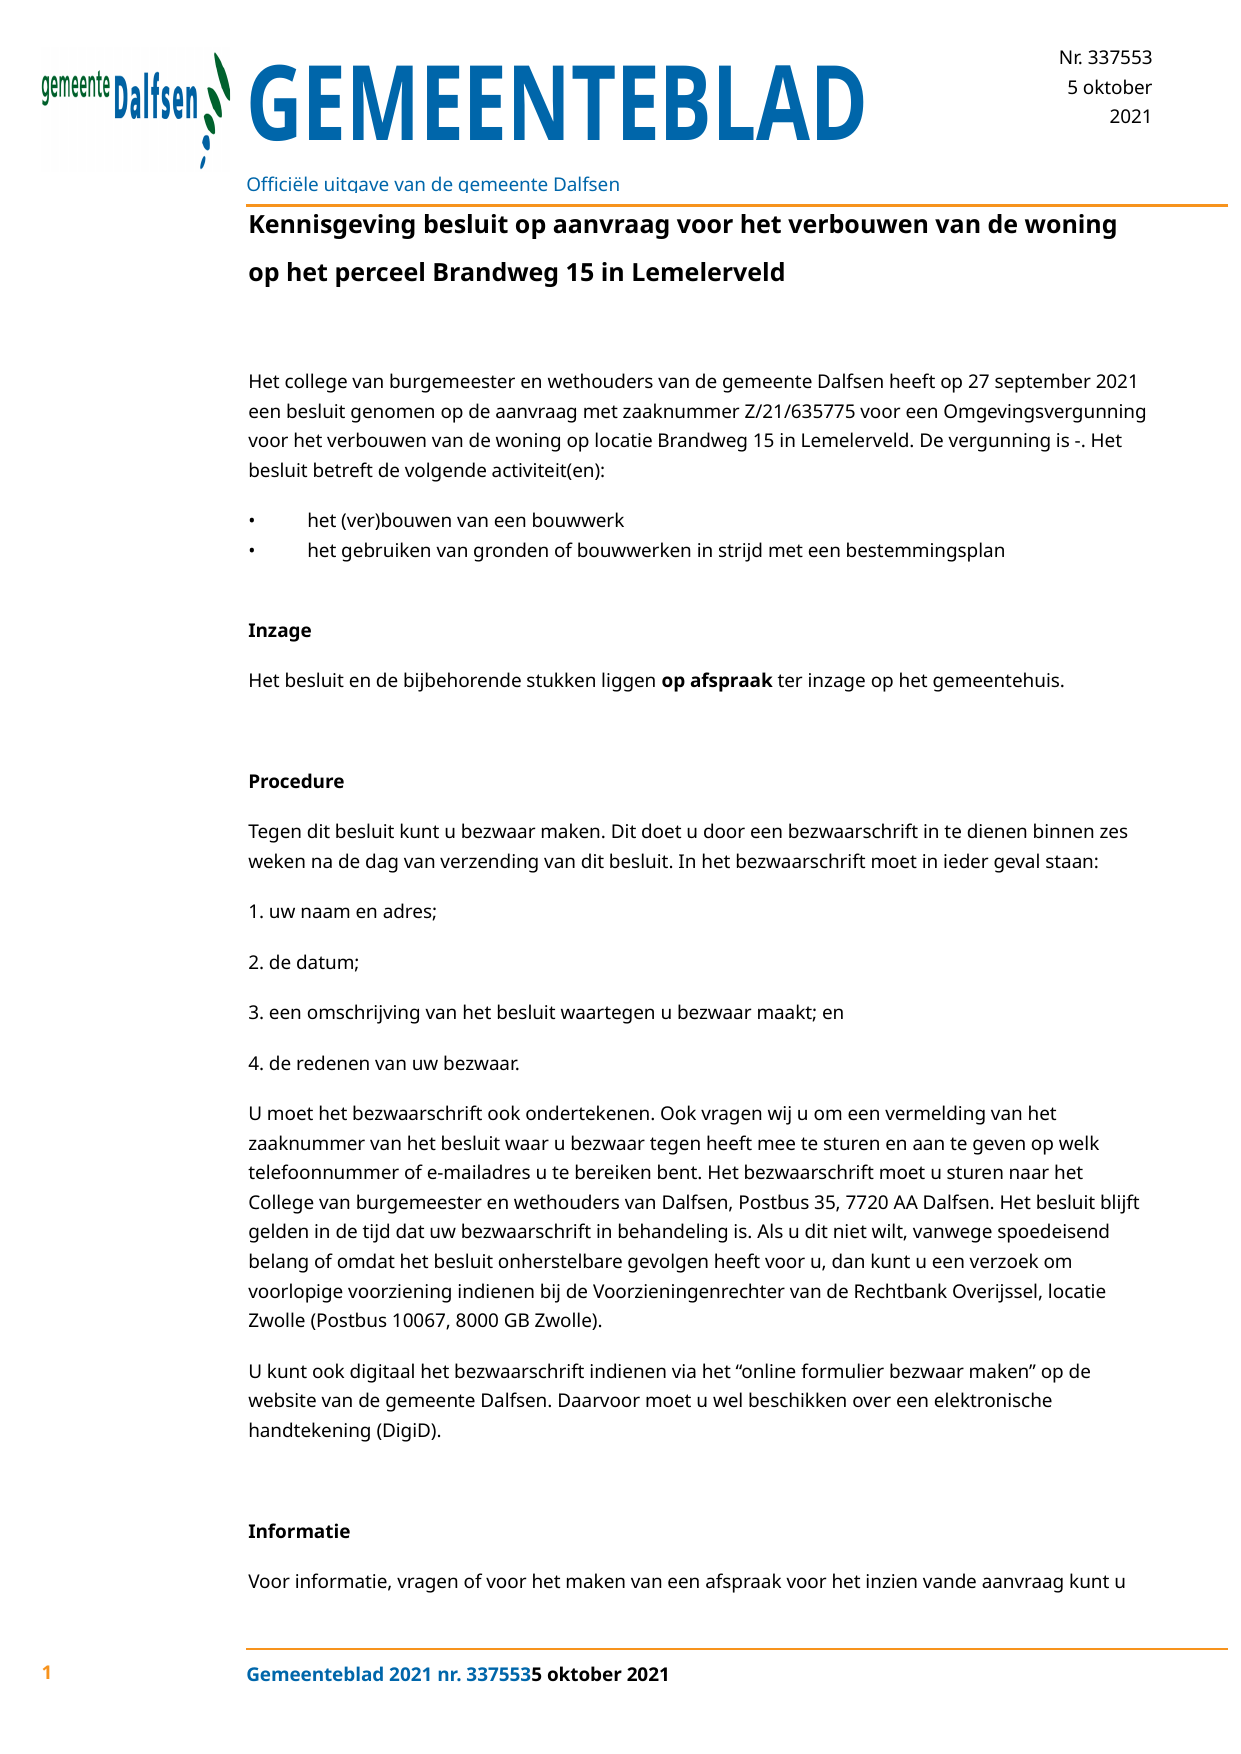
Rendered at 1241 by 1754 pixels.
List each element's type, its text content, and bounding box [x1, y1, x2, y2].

text U kunt ook digitaal het bezwaarschrift indienen via het “online formulier bezwaar maken” op de website van de gemeente Dalfsen. Daarvoor moet u wel beschikken over een elektronische handtekening (DigiD). [248, 1358, 1152, 1443]
text 4. de redenen van uw bezwaar. [248, 1050, 1152, 1076]
text Informatie [248, 1518, 1152, 1544]
text 2. de datum; [248, 949, 1152, 975]
text Tegen dit besluit kunt u bezwaar maken. Dit doet u door een bezwaarschrift in te dienen binnen zes weken na de dag van verzending van dit besluit. In het bezwaarschrift moet in ieder geval staan: [248, 819, 1152, 874]
list het (ver)bouwen van een bouwwerk [248, 507, 1152, 533]
text Procedure [248, 768, 1152, 794]
text Het besluit en de bijbehorende stukken liggen op afspraak ter inzage op het gemeentehuis. [248, 667, 1152, 693]
text Inzage [248, 617, 1152, 643]
text Kennisgeving besluit op aanvraag voor het verbouwen van de woning op het perceel Brandweg 15 in Lemelerveld [248, 207, 1152, 288]
text 1. uw naam en adres; [248, 899, 1152, 924]
text 3. een omschrijving van het besluit waartegen u bezwaar maakt; en [248, 999, 1152, 1025]
list het gebruiken van gronden of bouwwerken in strijd met een bestemmingsplan [248, 537, 1152, 563]
text Het college van burgemeester en wethouders van de gemeente Dalfsen heeft op 27 september 2021 een besluit genomen op de aanvraag met zaaknummer Z/21/635775 voor een Omgevingsvergunning voor het verbouwen van de woning op locatie Brandweg 15 in Lemelerveld. De vergunning is -. Het besluit betreft de volgende activiteit(en): [248, 368, 1152, 483]
picture [41, 47, 231, 172]
text U moet het bezwaarschrift ook ondertekenen. Ook vragen wij u om een vermelding van het zaaknummer van het besluit waar u bezwaar tegen heeft mee te sturen en aan te geven op welk telefoonnummer of e-mailadres u te bereiken bent. Het bezwaarschrift moet u sturen naar het College van burgemeester en wethouders van Dalfsen, Postbus 35, 7720 AA Dalfsen. Het besluit blijft gelden in de tijd dat uw bezwaarschrift in behandeling is. Als u dit niet wilt, vanwege spoedeisend belang of omdat het besluit onherstelbare gevolgen heeft voor u, dan kunt u een verzoek om voorlopige voorziening indienen bij de Voorzieningenrechter van de Rechtbank Overijssel, locatie Zwolle (Postbus 10067, 8000 GB Zwolle). [248, 1100, 1152, 1333]
text Voor informatie, vragen of voor het maken van een afspraak voor het inzien vande aanvraag kunt u [248, 1568, 1152, 1594]
